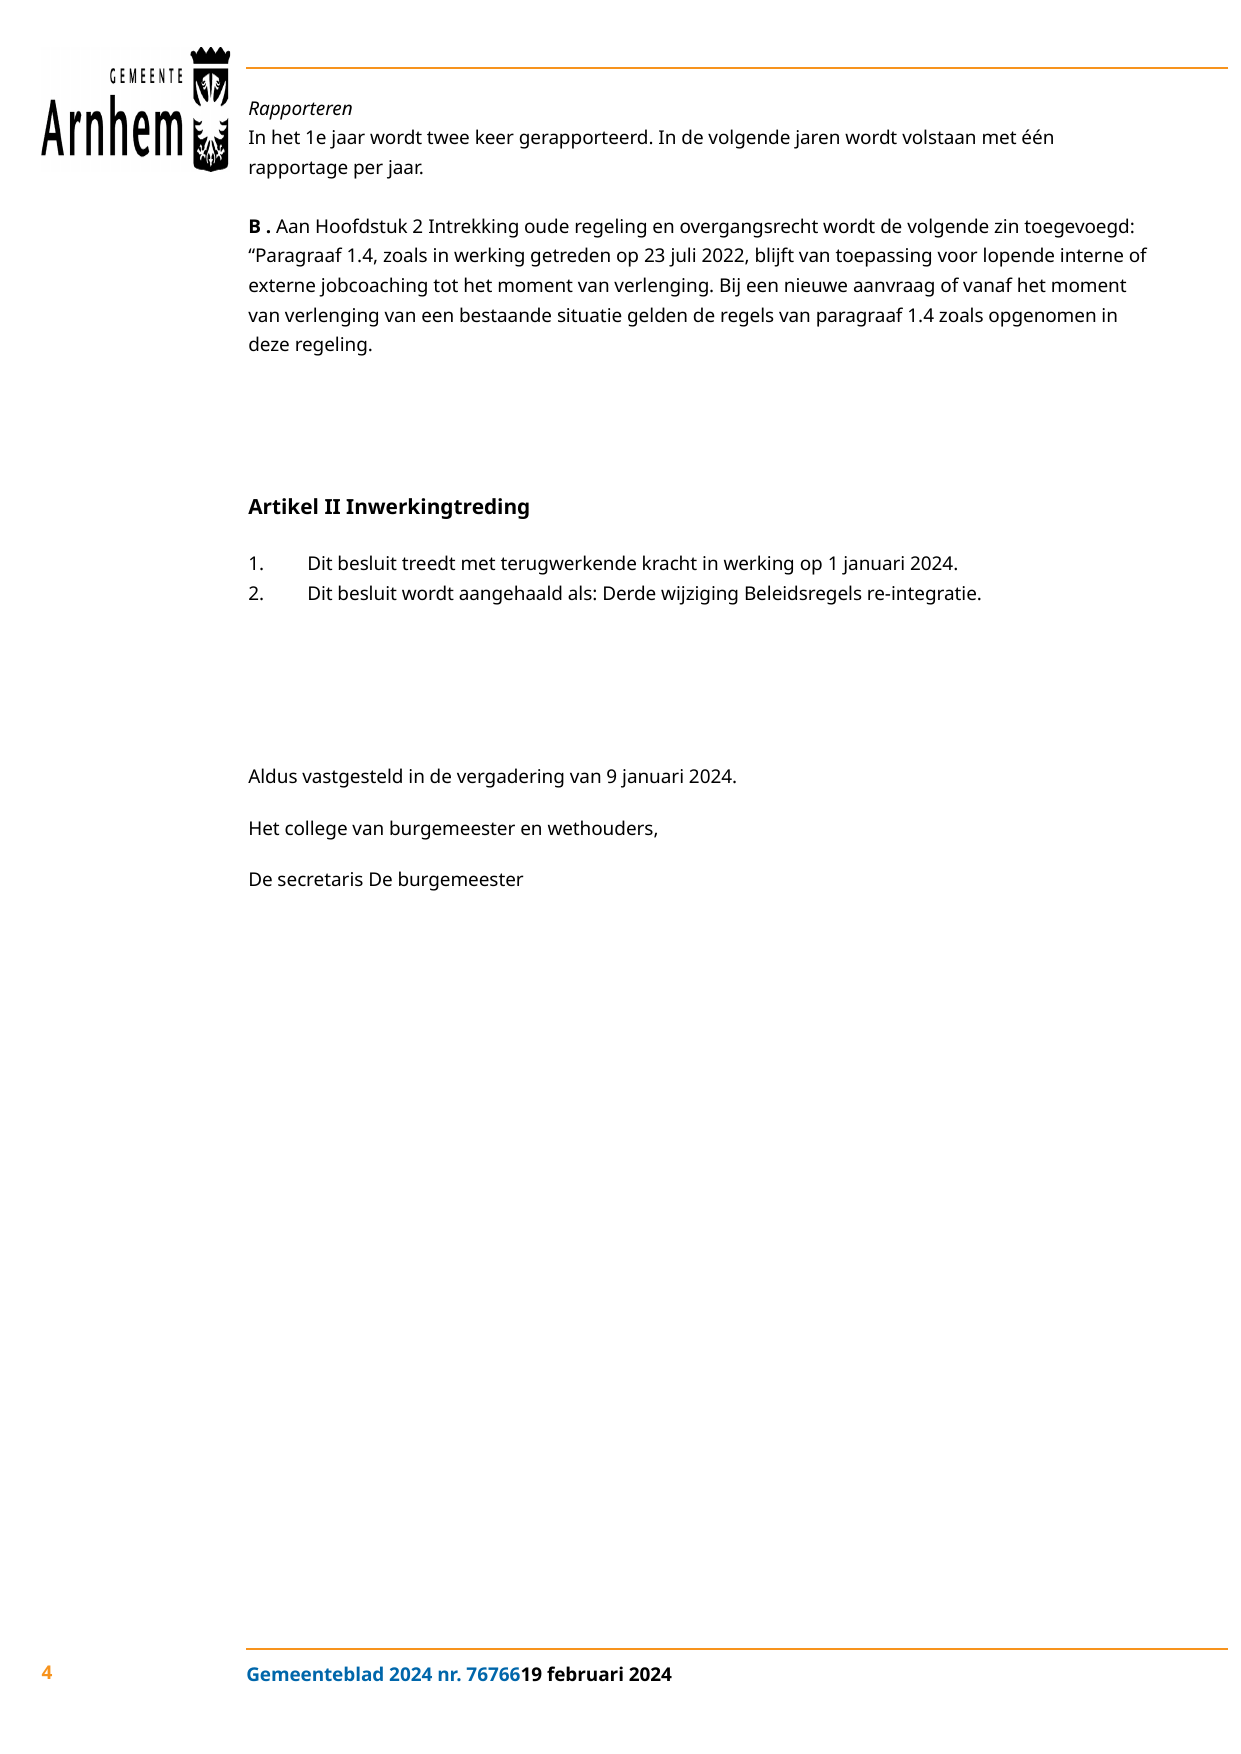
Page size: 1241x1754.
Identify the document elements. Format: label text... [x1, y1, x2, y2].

list Dit besluit wordt aangehaald als: Derde wijziging Beleidsregels re-integratie. [248, 580, 1152, 606]
list Dit besluit treedt met terugwerkende kracht in werking op 1 januari 2024. [248, 551, 1152, 576]
text Aldus vastgesteld in de vergadering van 9 januari 2024. [248, 764, 1152, 789]
picture [41, 47, 231, 172]
text Het college van burgemeester en wethouders, [248, 815, 1152, 841]
text De secretaris De burgemeester [248, 867, 1152, 892]
text Artikel II Inwerkingtreding [248, 492, 1152, 521]
text B . Aan Hoofdstuk 2 Intrekking oude regeling en overgangsrecht wordt de volgende zin toegevoegd: “Paragraaf 1.4, zoals in werking getreden op 23 juli 2022, blijft van toepassing voor lopende interne of externe jobcoaching tot het moment van verlenging. Bij een nieuwe aanvraag of vanaf het moment van verlenging van een bestaande situatie gelden de regels van paragraaf 1.4 zoals opgenomen in deze regeling. [248, 213, 1152, 357]
text Rapporteren [248, 95, 1152, 121]
text In het 1e jaar wordt twee keer gerapporteerd. In de volgende jaren wordt volstaan met één rapportage per jaar. [248, 124, 1152, 180]
